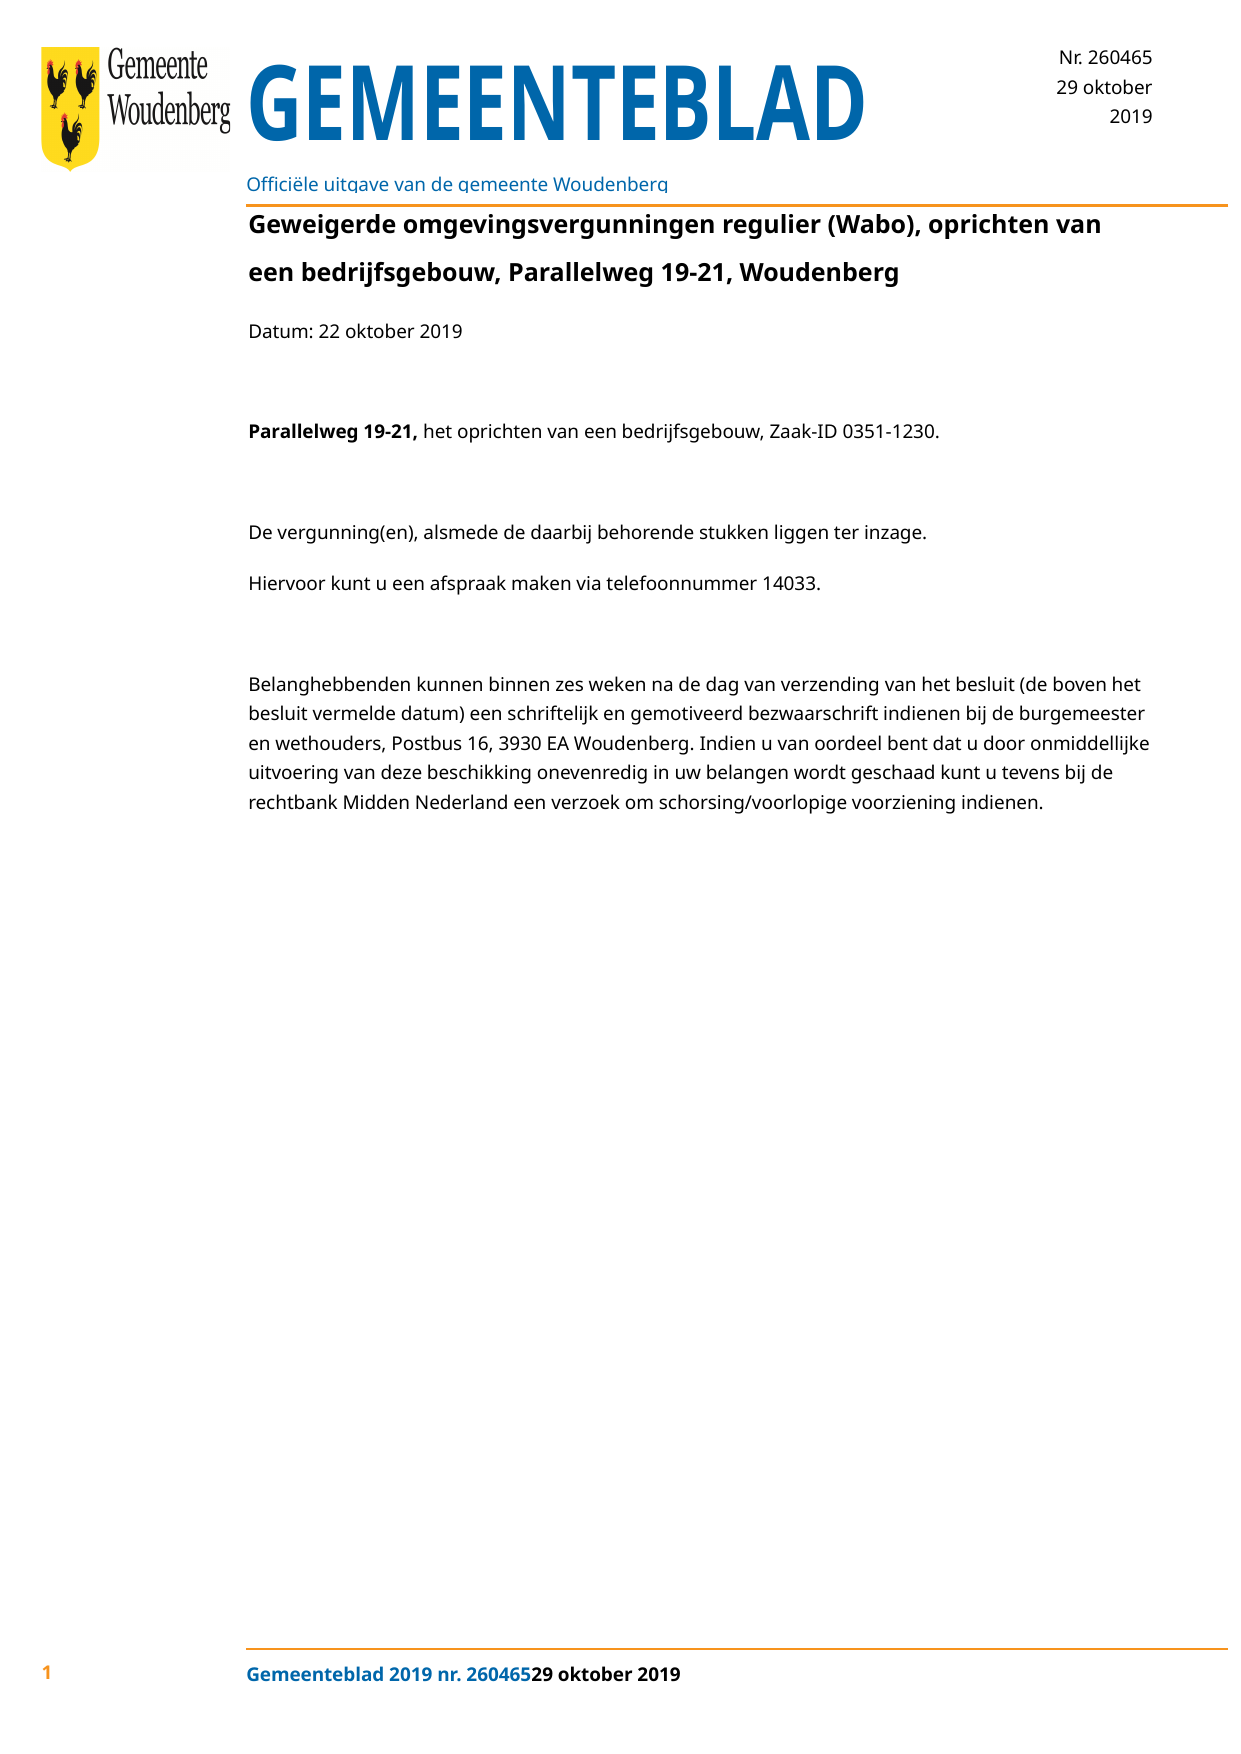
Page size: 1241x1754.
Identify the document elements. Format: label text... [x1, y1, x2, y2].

picture [41, 47, 231, 172]
text De vergunning(en), alsmede de daarbij behorende stukken liggen ter inzage. [248, 519, 1152, 545]
text Datum: 22 oktober 2019 [248, 318, 1152, 344]
text Parallelweg 19-21, het oprichten van een bedrijfsgebouw, Zaak-ID 0351-1230. [248, 419, 1152, 444]
text Geweigerde omgevingsvergunningen regulier (Wabo), oprichten van een bedrijfsgebouw, Parallelweg 19-21, Woudenberg [248, 207, 1152, 288]
text Hiervoor kunt u een afspraak maken via telefoonnummer 14033. [248, 570, 1152, 596]
text Belanghebbenden kunnen binnen zes weken na de dag van verzending van het besluit (de boven het besluit vermelde datum) een schriftelijk en gemotiveerd bezwaarschrift indienen bij de burgemeester en wethouders, Postbus 16, 3930 EA Woudenberg. Indien u van oordeel bent dat u door onmiddellijke uitvoering van deze beschikking onevenredig in uw belangen wordt geschaad kunt u tevens bij de rechtbank Midden Nederland een verzoek om schorsing/voorlopige voorziening indienen. [248, 671, 1152, 815]
